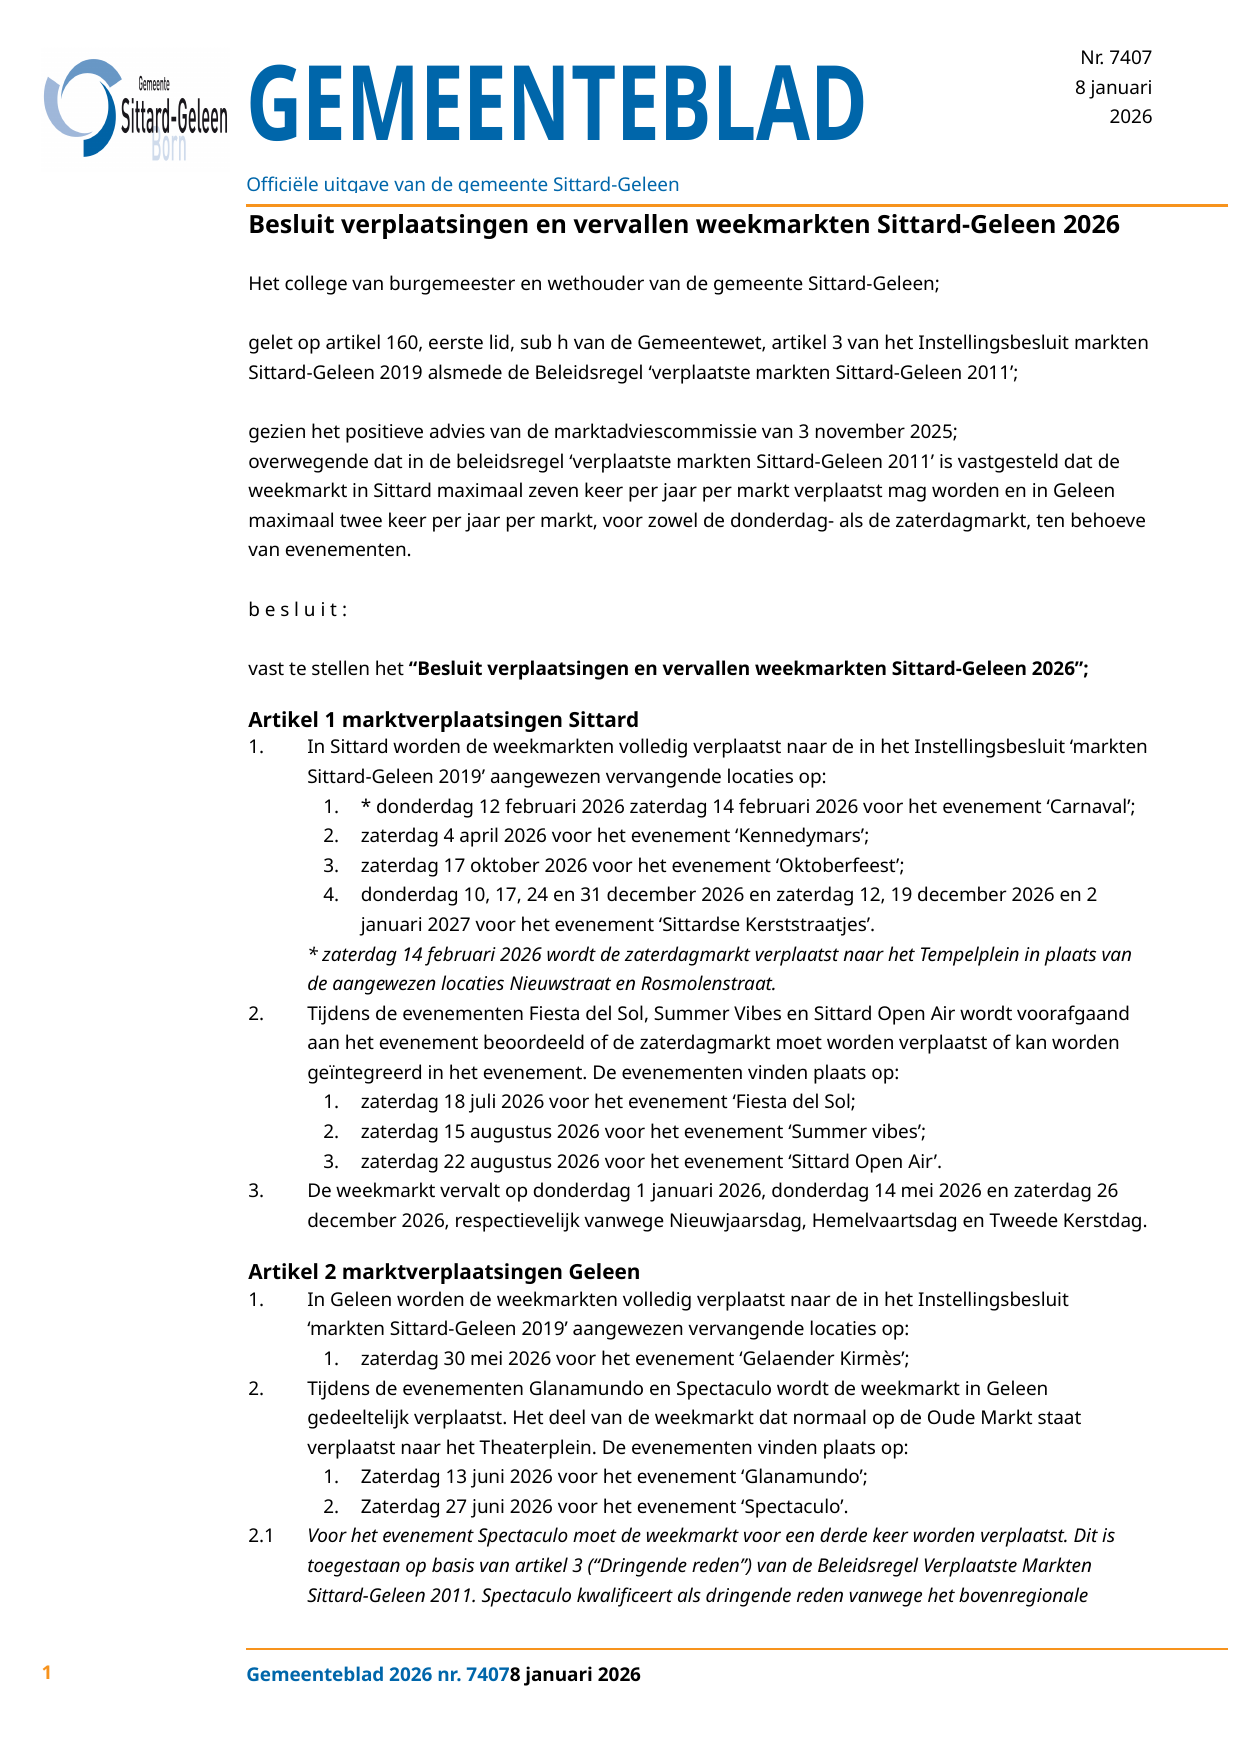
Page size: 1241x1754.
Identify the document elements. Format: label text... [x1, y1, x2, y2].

text b e s l u i t : [248, 596, 1152, 621]
text Het college van burgemeester en wethouder van de gemeente Sittard-Geleen; [248, 270, 1152, 296]
text overwegende dat in de beleidsregel ‘verplaatste markten Sittard-Geleen 2011’ is vastgesteld dat de weekmarkt in Sittard maximaal zeven keer per jaar per markt verplaatst mag worden en in Geleen maximaal twee keer per jaar per markt, voor zowel de donderdag- als de zaterdagmarkt, ten behoeve van evenementen. [248, 448, 1152, 562]
text gelet op artikel 160, eerste lid, sub h van de Gemeentewet, artikel 3 van het Instellingsbesluit markten Sittard-Geleen 2019 alsmede de Beleidsregel ‘verplaatste markten Sittard-Geleen 2011’; [248, 329, 1152, 385]
list zaterdag 4 april 2026 voor het evenement ‘Kennedymars’; [323, 822, 1152, 848]
list De weekmarkt vervalt op donderdag 1 januari 2026, donderdag 14 mei 2026 en zaterdag 26 december 2026, respectievelijk vanwege Nieuwjaarsdag, Hemelvaartsdag en Tweede Kerstdag. [248, 1177, 1152, 1233]
text gezien het positieve advies van de marktadviescommissie van 3 november 2025; [248, 418, 1152, 444]
list zaterdag 18 juli 2026 voor het evenement ‘Fiesta del Sol; [323, 1089, 1152, 1114]
list Zaterdag 27 juni 2026 voor het evenement ‘Spectaculo’. [323, 1493, 1152, 1519]
list In Sittard worden de weekmarkten volledig verplaatst naar de in het Instellingsbesluit ‘markten Sittard-Geleen 2019’ aangewezen vervangende locaties op: [248, 734, 1152, 789]
text Artikel 2 marktverplaatsingen Geleen [248, 1257, 1152, 1286]
text vast te stellen het “Besluit verplaatsingen en vervallen weekmarkten Sittard-Geleen 2026”; [248, 655, 1152, 681]
list * donderdag 12 februari 2026 zaterdag 14 februari 2026 voor het evenement ‘Carnaval’; [323, 793, 1152, 819]
text Besluit verplaatsingen en vervallen weekmarkten Sittard-Geleen 2026 [248, 207, 1152, 241]
list Voor het evenement Spectaculo moet de weekmarkt voor een derde keer worden verplaatst. Dit is toegestaan op basis van artikel 3 (“Dringende reden”) van de Beleidsregel Verplaatste Markten Sittard-Geleen 2011. Spectaculo kwalificeert als dringende reden vanwege het bovenregionale [248, 1523, 1152, 1607]
list zaterdag 30 mei 2026 voor het evenement ‘Gelaender Kirmès’; [323, 1345, 1152, 1371]
list Tijdens de evenementen Fiesta del Sol, Summer Vibes en Sittard Open Air wordt voorafgaand aan het evenement beoordeeld of de zaterdagmarkt moet worden verplaatst of kan worden geïntegreerd in het evenement. De evenementen vinden plaats op: [248, 1000, 1152, 1085]
list donderdag 10, 17, 24 en 31 december 2026 en zaterdag 12, 19 december 2026 en 2 januari 2027 voor het evenement ‘Sittardse Kerststraatjes’. [323, 882, 1152, 937]
list zaterdag 17 oktober 2026 voor het evenement ‘Oktoberfeest’; [323, 852, 1152, 878]
list zaterdag 22 augustus 2026 voor het evenement ‘Sittard Open Air’. [323, 1148, 1152, 1174]
list Tijdens de evenementen Glanamundo en Spectaculo wordt de weekmarkt in Geleen gedeeltelijk verplaatst. Het deel van de weekmarkt dat normaal op de Oude Markt staat verplaatst naar het Theaterplein. De evenementen vinden plaats op: [248, 1375, 1152, 1459]
picture [41, 47, 231, 172]
list * zaterdag 14 februari 2026 wordt de zaterdagmarkt verplaatst naar het Tempelplein in plaats van de aangewezen locaties Nieuwstraat en Rosmolenstraat. [248, 941, 1152, 996]
list zaterdag 15 augustus 2026 voor het evenement ‘Summer vibes’; [323, 1118, 1152, 1144]
text Artikel 1 marktverplaatsingen Sittard [248, 705, 1152, 734]
list Zaterdag 13 juni 2026 voor het evenement ‘Glanamundo’; [323, 1463, 1152, 1489]
list In Geleen worden de weekmarkten volledig verplaatst naar de in het Instellingsbesluit ‘markten Sittard-Geleen 2019’ aangewezen vervangende locaties op: [248, 1286, 1152, 1341]
